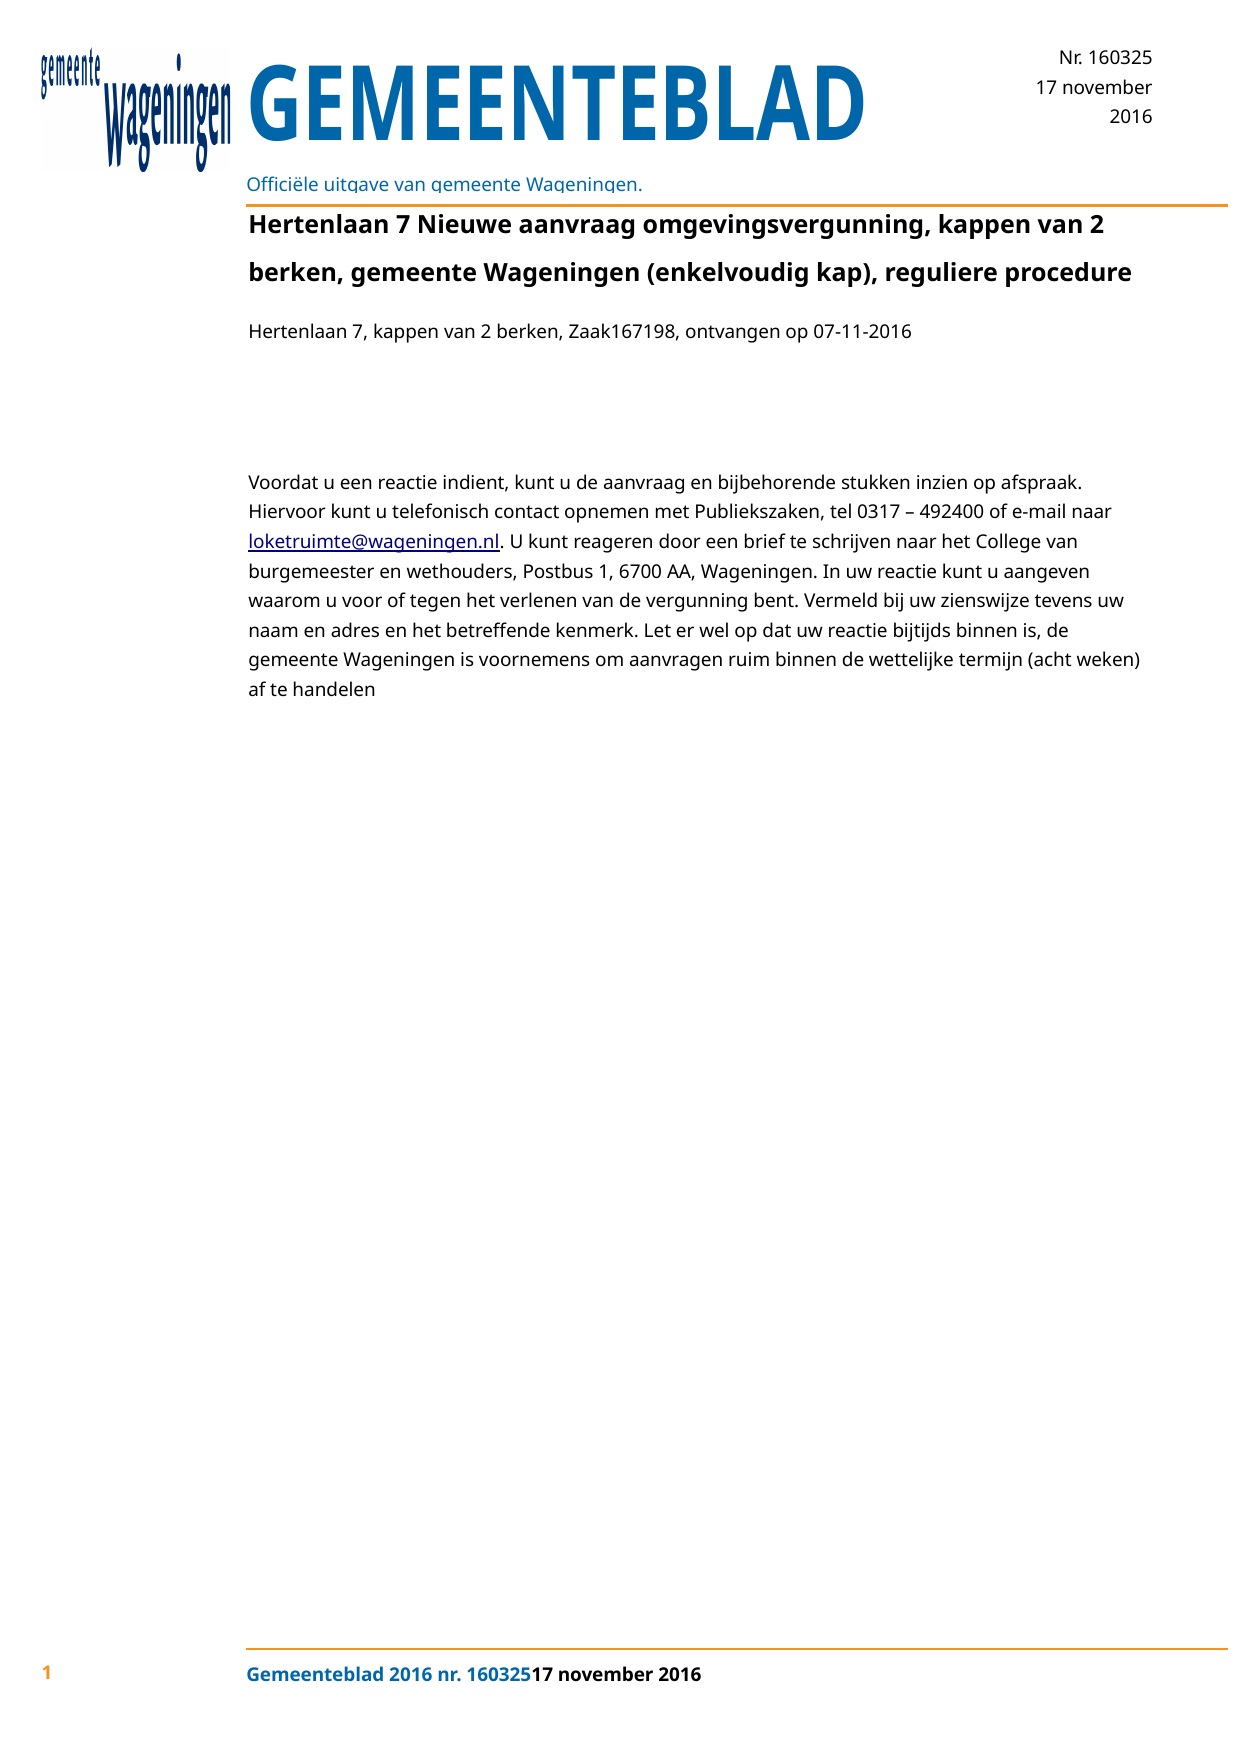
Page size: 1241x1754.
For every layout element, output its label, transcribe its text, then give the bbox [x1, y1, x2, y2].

picture [41, 47, 231, 172]
text Voordat u een reactie indient, kunt u de aanvraag en bijbehorende stukken inzien op afspraak. Hiervoor kunt u telefonisch contact opnemen met Publiekszaken, tel 0317 – 492400 of e-mail naar loketruimte@wageningen.nl. U kunt reageren door een brief te schrijven naar het College van burgemeester en wethouders, Postbus 1, 6700 AA, Wageningen. In uw reactie kunt u aangeven waarom u voor of tegen het verlenen van de vergunning bent. Vermeld bij uw zienswijze tevens uw naam en adres en het betreffende kenmerk. Let er wel op dat uw reactie bijtijds binnen is, de gemeente Wageningen is voornemens om aanvragen ruim binnen de wettelijke termijn (acht weken) af te handelen [248, 469, 1152, 702]
text Hertenlaan 7 Nieuwe aanvraag omgevingsvergunning, kappen van 2 berken, gemeente Wageningen (enkelvoudig kap), reguliere procedure [248, 207, 1152, 288]
text Hertenlaan 7, kappen van 2 berken, Zaak167198, ontvangen op 07-11-2016 [248, 318, 1152, 344]
